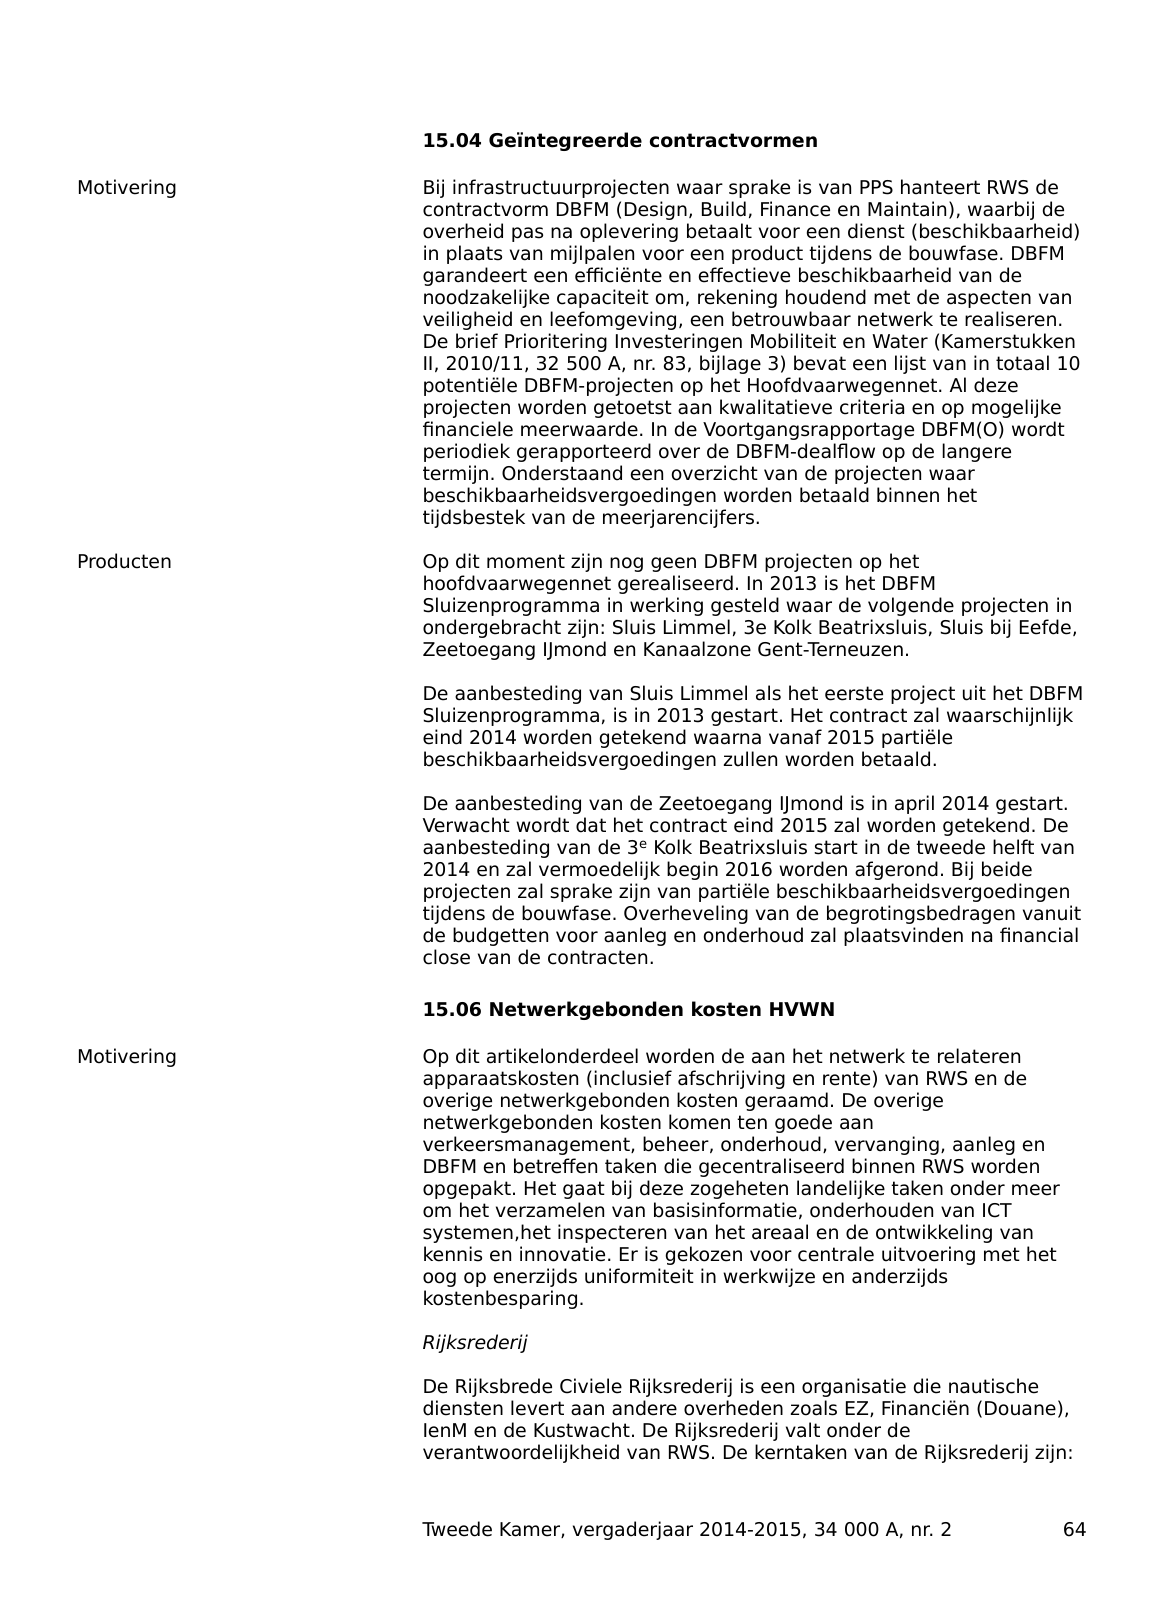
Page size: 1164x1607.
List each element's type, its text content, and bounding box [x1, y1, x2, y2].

text De Rijksbrede Civiele Rijksrederij is een organisatie die nautische diensten levert aan andere overheden zoals EZ, Financiën (Douane), IenM en de Kustwacht. De Rijksrederij valt onder de verantwoordelijkheid van RWS. De kerntaken van de Rijksrederij zijn: [422, 1376, 1087, 1464]
text Motivering [77, 177, 399, 199]
text Bij infrastructuurprojecten waar sprake is van PPS hanteert RWS de contractvorm DBFM (Design, Build, Finance en Maintain), waarbij de overheid pas na oplevering betaalt voor een dienst (beschikbaarheid) in plaats van mijlpalen voor een product tijdens de bouwfase. DBFM garandeert een efficiënte en effectieve beschikbaarheid van de noodzakelijke capaciteit om, rekening houdend met de aspecten van veiligheid en leefomgeving, een betrouwbaar netwerk te realiseren. De brief Prioritering Investeringen Mobiliteit en Water (Kamerstukken II, 2010/11, 32 500 A, nr. 83, bijlage 3) bevat een lijst van in totaal 10 potentiële DBFM-projecten op het Hoofdvaarwegennet. Al deze projecten worden getoetst aan kwalitatieve criteria en op mogelijke financiele meerwaarde. In de Voortgangsrapportage DBFM(O) wordt periodiek gerapporteerd over de DBFM-dealflow op de langere termijn. Onderstaand een overzicht van de projecten waar beschikbaarheidsvergoedingen worden betaald binnen het tijdsbestek van de meerjarencijfers. [422, 177, 1087, 528]
text De aanbesteding van Sluis Limmel als het eerste project uit het DBFM Sluizenprogramma, is in 2013 gestart. Het contract zal waarschijnlijk eind 2014 worden getekend waarna vanaf 2015 partiële beschikbaarheidsvergoedingen zullen worden betaald. [422, 683, 1087, 771]
subtitle 15.04 Geïntegreerde contractvormen [422, 130, 1087, 152]
text Motivering [77, 1046, 399, 1068]
text Producten [77, 551, 399, 573]
subtitle Rijksrederij [422, 1332, 1087, 1354]
subtitle 15.06 Netwerkgebonden kosten HVWN [422, 999, 1087, 1021]
text De aanbesteding van de Zeetoegang IJmond is in april 2014 gestart. Verwacht wordt dat het contract eind 2015 zal worden getekend. De aanbesteding van de 3e Kolk Beatrixsluis start in de tweede helft van 2014 en zal vermoedelijk begin 2016 worden afgerond. Bij beide projecten zal sprake zijn van partiële beschikbaarheidsvergoedingen tijdens de bouwfase. Overheveling van de begrotingsbedragen vanuit de budgetten voor aanleg en onderhoud zal plaatsvinden na financial close van de contracten. [422, 793, 1087, 969]
text Op dit artikelonderdeel worden de aan het netwerk te relateren apparaatskosten (inclusief afschrijving en rente) van RWS en de overige netwerkgebonden kosten geraamd. De overige netwerkgebonden kosten komen ten goede aan verkeersmanagement, beheer, onderhoud, vervanging, aanleg en DBFM en betreffen taken die gecentraliseerd binnen RWS worden opgepakt. Het gaat bij deze zogeheten landelijke taken onder meer om het verzamelen van basisinformatie, onderhouden van ICT systemen,het inspecteren van het areaal en de ontwikkeling van kennis en innovatie. Er is gekozen voor centrale uitvoering met het oog op enerzijds uniformiteit in werkwijze en anderzijds kostenbesparing. [422, 1046, 1087, 1309]
text Op dit moment zijn nog geen DBFM projecten op het hoofdvaarwegennet gerealiseerd. In 2013 is het DBFM Sluizenprogramma in werking gesteld waar de volgende projecten in ondergebracht zijn: Sluis Limmel, 3e Kolk Beatrixsluis, Sluis bij Eefde, Zeetoegang IJmond en Kanaalzone Gent-Terneuzen. [422, 551, 1087, 661]
